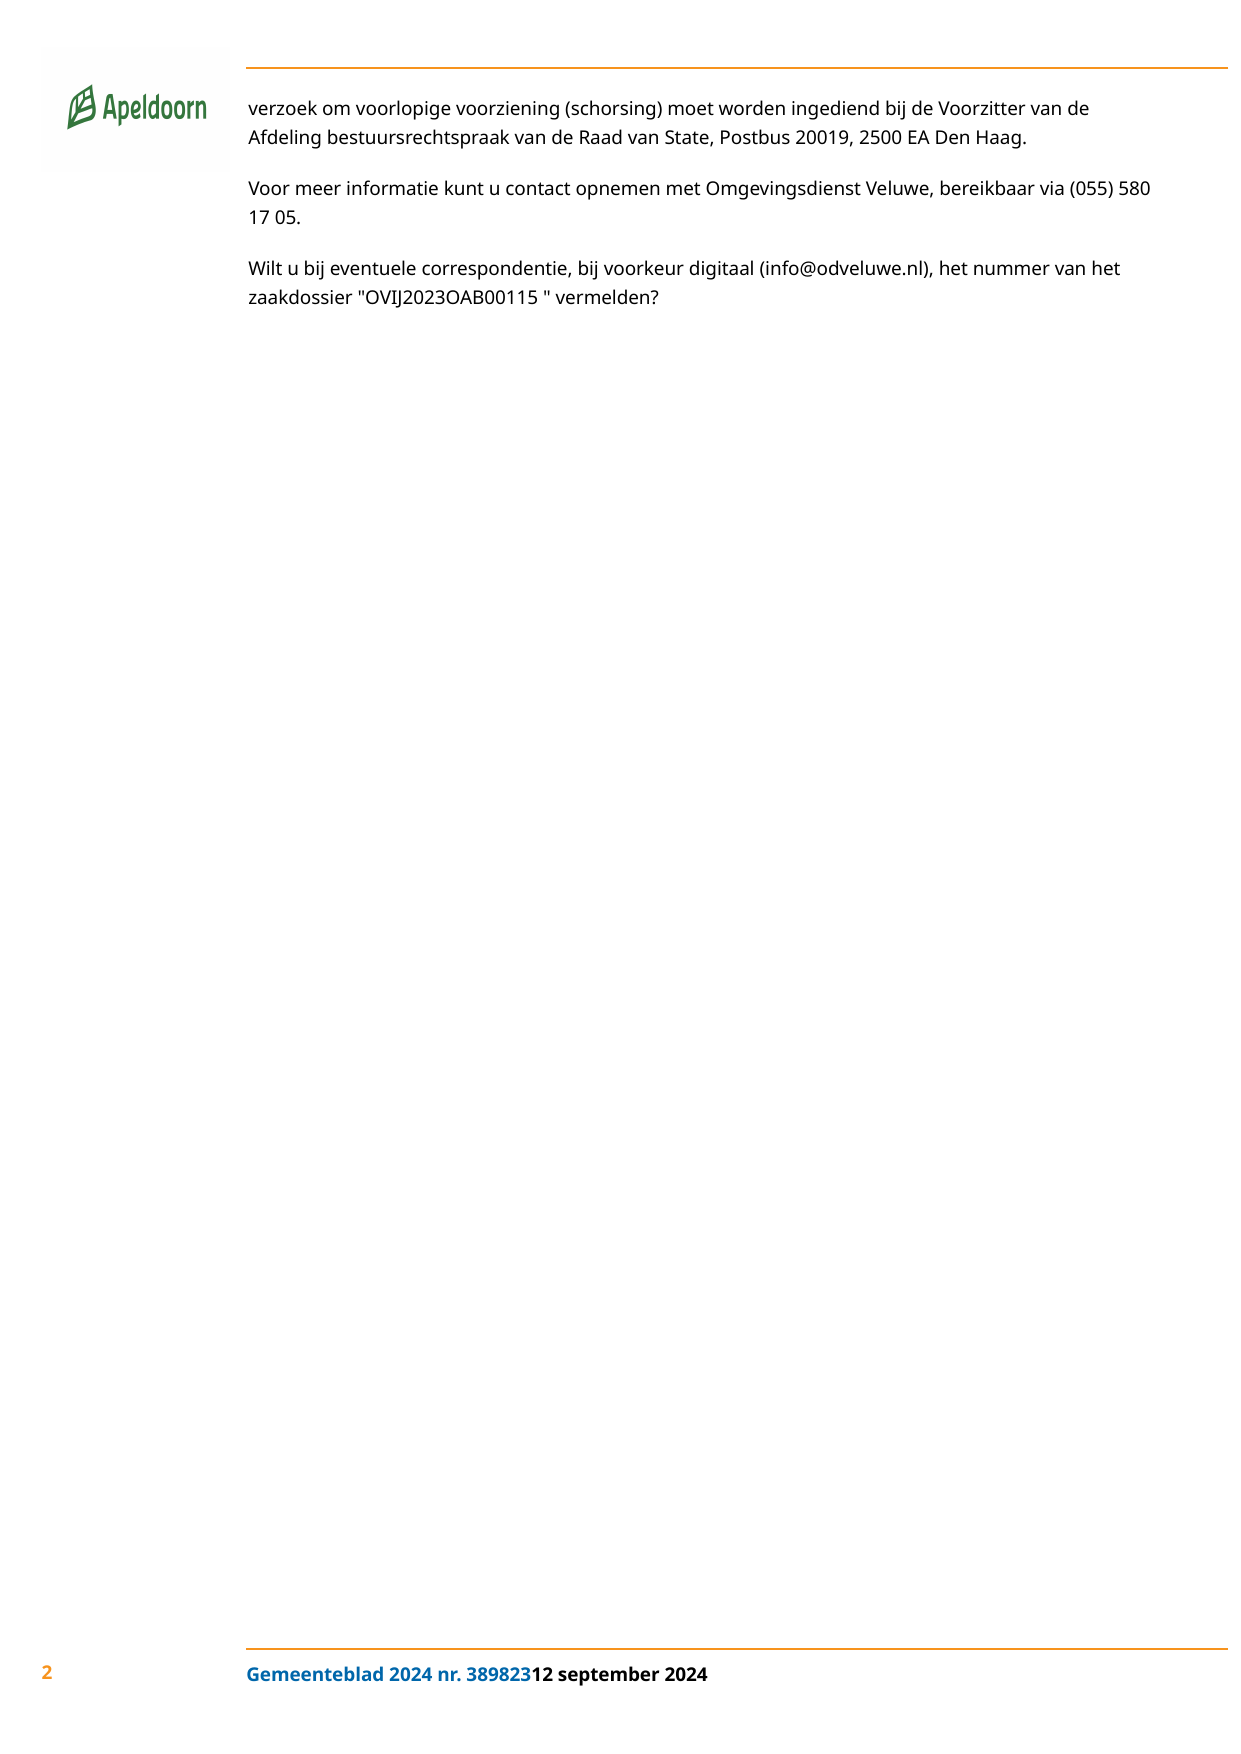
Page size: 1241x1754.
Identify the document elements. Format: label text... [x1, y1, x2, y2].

picture [41, 47, 231, 172]
text Wilt u bij eventuele correspondentie, bij voorkeur digitaal (info@odveluwe.nl), het nummer van het zaakdossier "OVIJ2023OAB00115 " vermelden? [248, 255, 1152, 310]
text Voor meer informatie kunt u contact opnemen met Omgevingsdienst Veluwe, bereikbaar via (055) 580 17 05. [248, 175, 1152, 230]
text verzoek om voorlopige voorziening (schorsing) moet worden ingediend bij de Voorzitter van de Afdeling bestuursrechtspraak van de Raad van State, Postbus 20019, 2500 EA Den Haag. [248, 95, 1152, 150]
